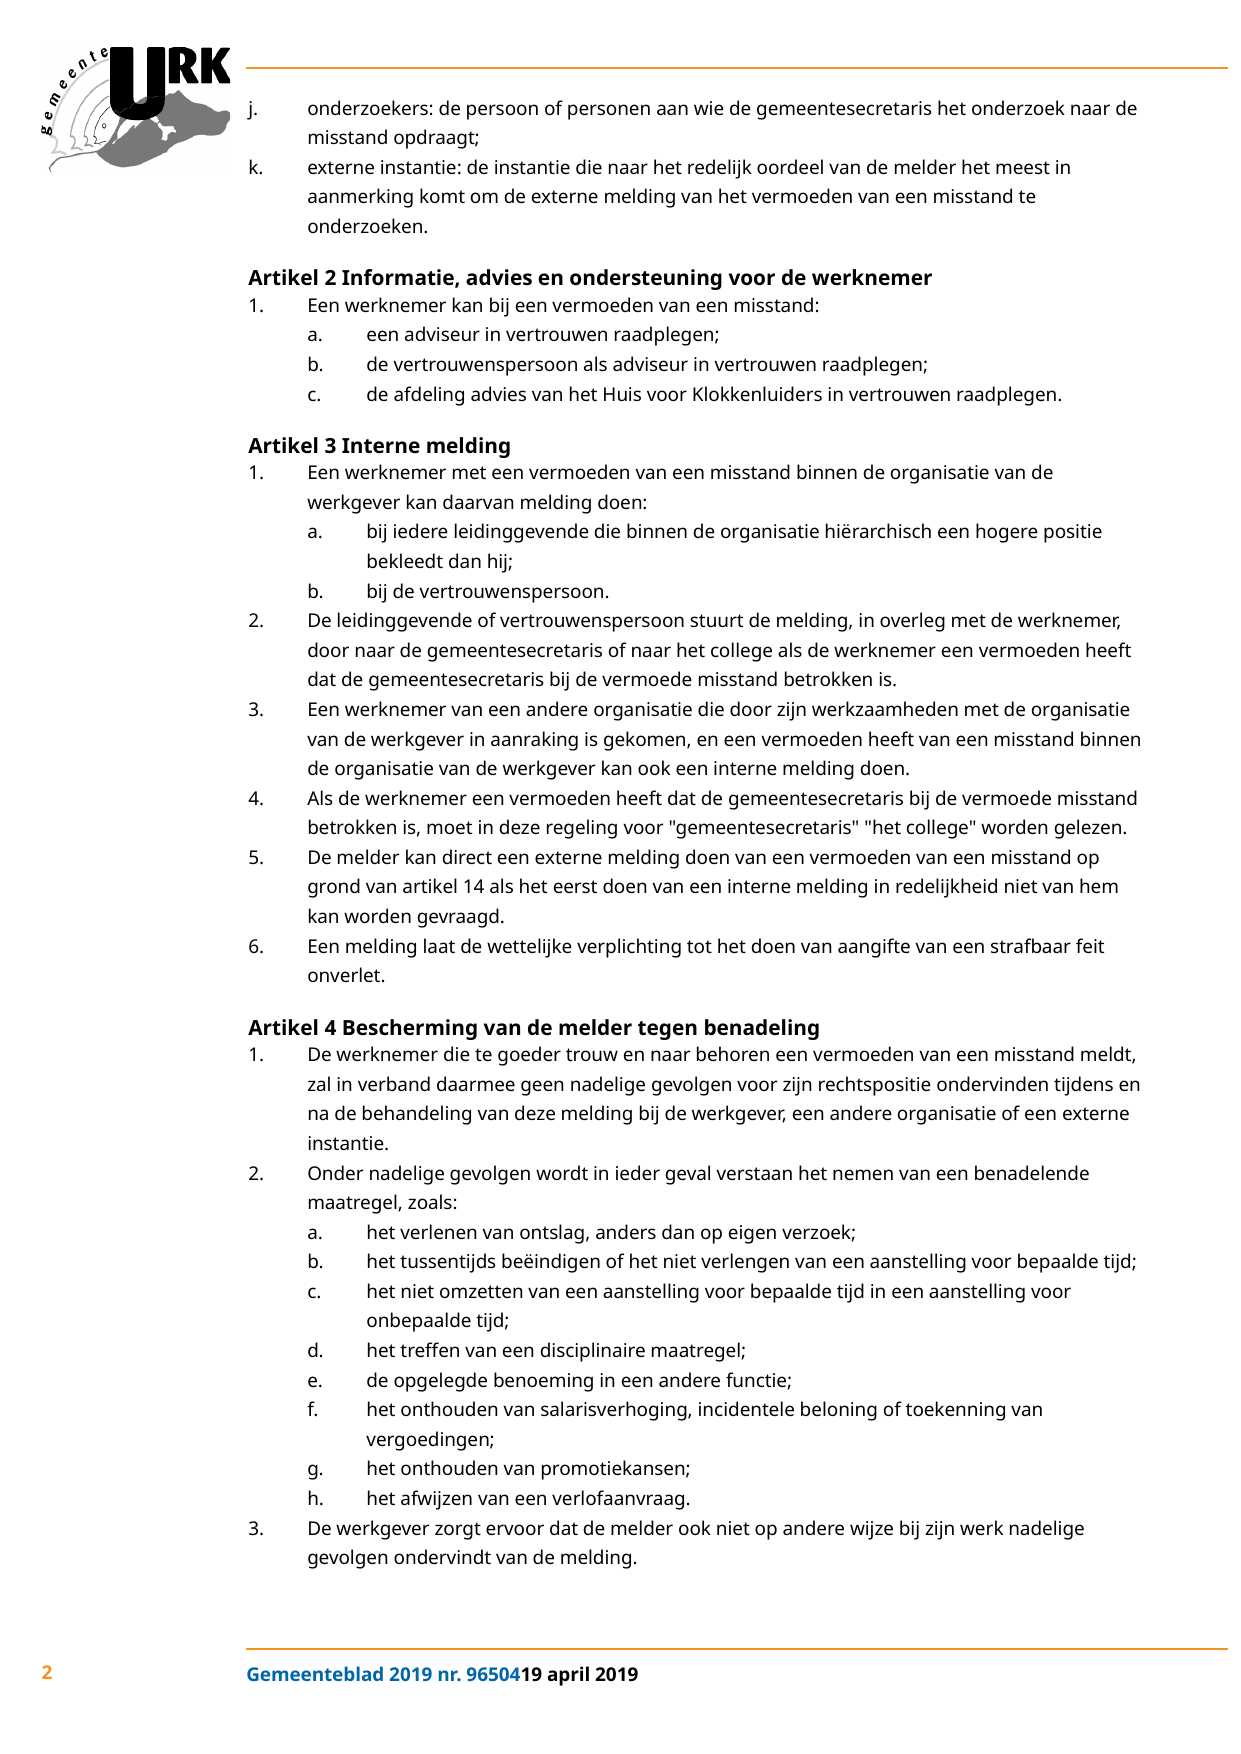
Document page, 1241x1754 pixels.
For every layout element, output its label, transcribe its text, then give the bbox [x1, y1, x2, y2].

list het niet omzetten van een aanstelling voor bepaalde tijd in een aanstelling voor onbepaalde tijd; [307, 1278, 1152, 1333]
list het treffen van een disciplinaire maatregel; [307, 1337, 1152, 1363]
list het onthouden van promotiekansen; [307, 1456, 1152, 1481]
text Artikel 3 Interne melding [248, 431, 1152, 459]
list Een werknemer kan bij een vermoeden van een misstand: [248, 292, 1152, 318]
list het tussentijds beëindigen of het niet verlengen van een aanstelling voor bepaalde tijd; [307, 1248, 1152, 1274]
list het afwijzen van een verlofaanvraag. [307, 1485, 1152, 1511]
list de afdeling advies van het Huis voor Klokkenluiders in vertrouwen raadplegen. [307, 381, 1152, 406]
list een adviseur in vertrouwen raadplegen; [307, 322, 1152, 347]
list Een werknemer met een vermoeden van een misstand binnen de organisatie van de werkgever kan daarvan melding doen: [248, 459, 1152, 515]
list Een werknemer van een andere organisatie die door zijn werkzaamheden met de organisatie van de werkgever in aanraking is gekomen, en een vermoeden heeft van een misstand binnen de organisatie van de werkgever kan ook een interne melding doen. [248, 696, 1152, 781]
list Onder nadelige gevolgen wordt in ieder geval verstaan het nemen van een benadelende maatregel, zoals: [248, 1160, 1152, 1215]
list De melder kan direct een externe melding doen van een vermoeden van een misstand op grond van artikel 14 als het eerst doen van een interne melding in redelijkheid niet van hem kan worden gevraagd. [248, 844, 1152, 929]
list De werknemer die te goeder trouw en naar behoren een vermoeden van een misstand meldt, zal in verband daarmee geen nadelige gevolgen voor zijn rechtspositie ondervinden tijdens en na de behandeling van deze melding bij de werkgever, een andere organisatie of een externe instantie. [248, 1041, 1152, 1156]
list Een melding laat de wettelijke verplichting tot het doen van aangifte van een strafbaar feit onverlet. [248, 933, 1152, 988]
picture [41, 47, 231, 172]
list het onthouden van salarisverhoging, incidentele beloning of toekenning van vergoedingen; [307, 1396, 1152, 1452]
list het verlenen van ontslag, anders dan op eigen verzoek; [307, 1219, 1152, 1244]
list De werkgever zorgt ervoor dat de melder ook niet op andere wijze bij zijn werk nadelige gevolgen ondervindt van de melding. [248, 1515, 1152, 1570]
list Als de werknemer een vermoeden heeft dat de gemeentesecretaris bij de vermoede misstand betrokken is, moet in deze regeling voor "gemeentesecretaris" "het college" worden gelezen. [248, 785, 1152, 840]
list bij de vertrouwenspersoon. [307, 578, 1152, 604]
text Artikel 2 Informatie, advies en ondersteuning voor de werknemer [248, 263, 1152, 292]
list externe instantie: de instantie die naar het redelijk oordeel van de melder het meest in aanmerking komt om de externe melding van het vermoeden van een misstand te onderzoeken. [248, 154, 1152, 239]
text Artikel 4 Bescherming van de melder tegen benadeling [248, 1013, 1152, 1041]
list onderzoekers: de persoon of personen aan wie de gemeentesecretaris het onderzoek naar de misstand opdraagt; [248, 95, 1152, 150]
list bij iedere leidinggevende die binnen de organisatie hiërarchisch een hogere positie bekleedt dan hij; [307, 519, 1152, 574]
list De leidinggevende of vertrouwenspersoon stuurt de melding, in overleg met de werknemer, door naar de gemeentesecretaris of naar het college als de werknemer een vermoeden heeft dat de gemeentesecretaris bij de vermoede misstand betrokken is. [248, 607, 1152, 692]
list de opgelegde benoeming in een andere functie; [307, 1367, 1152, 1392]
list de vertrouwenspersoon als adviseur in vertrouwen raadplegen; [307, 351, 1152, 377]
